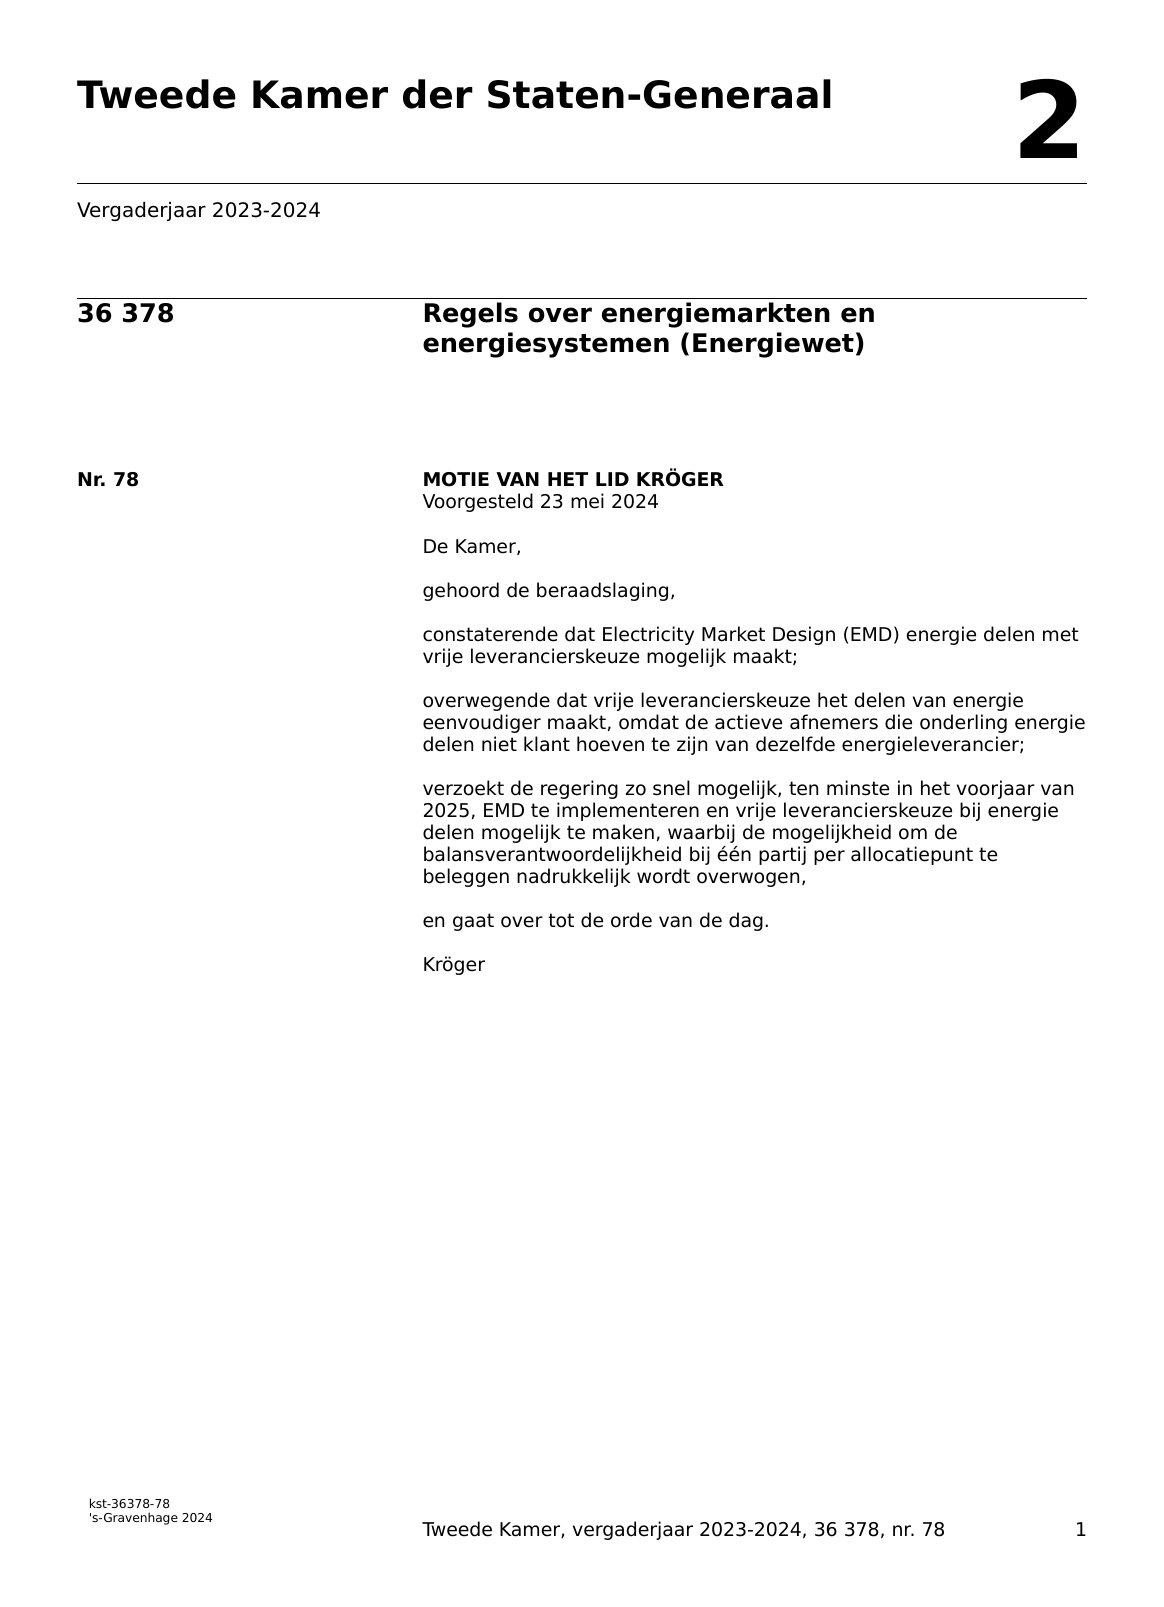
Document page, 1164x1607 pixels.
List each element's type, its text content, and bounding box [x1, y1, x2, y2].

subtitle 36 378 Regels over energiemarkten en energiesystemen (Energiewet) [77, 299, 1087, 358]
table_header 2 [886, 59, 1087, 183]
text 's-Gravenhage 2024 [88, 1511, 323, 1525]
text Voorgesteld 23 mei 2024 [422, 491, 1087, 513]
text Kröger [422, 954, 1087, 976]
text verzoekt de regering zo snel mogelijk, ten minste in het voorjaar van 2025, EMD te implementeren en vrije leverancierskeuze bij energie delen mogelijk te maken, waarbij de mogelijkheid om de balansverantwoordelijkheid bij één partij per allocatiepunt te beleggen nadrukkelijk wordt overwogen, [422, 778, 1087, 888]
text overwegende dat vrije leverancierskeuze het delen van energie eenvoudiger maakt, omdat de actieve afnemers die onderling energie delen niet klant hoeven te zijn van dezelfde energieleverancier; [422, 690, 1087, 756]
table_cell Vergaderjaar 2023-2024 [77, 184, 1087, 298]
text De Kamer, [422, 536, 1087, 557]
table_header Tweede Kamer der Staten-Generaal [77, 59, 886, 183]
text en gaat over tot de orde van de dag. [422, 910, 1087, 932]
subtitle Nr. 78 MOTIE VAN HET LID KRÖGER [77, 469, 1087, 491]
text gehoord de beraadslaging, [422, 580, 1087, 602]
text kst-36378-78 [88, 1497, 323, 1511]
text constaterende dat Electricity Market Design (EMD) energie delen met vrije leverancierskeuze mogelijk maakt; [422, 624, 1087, 668]
